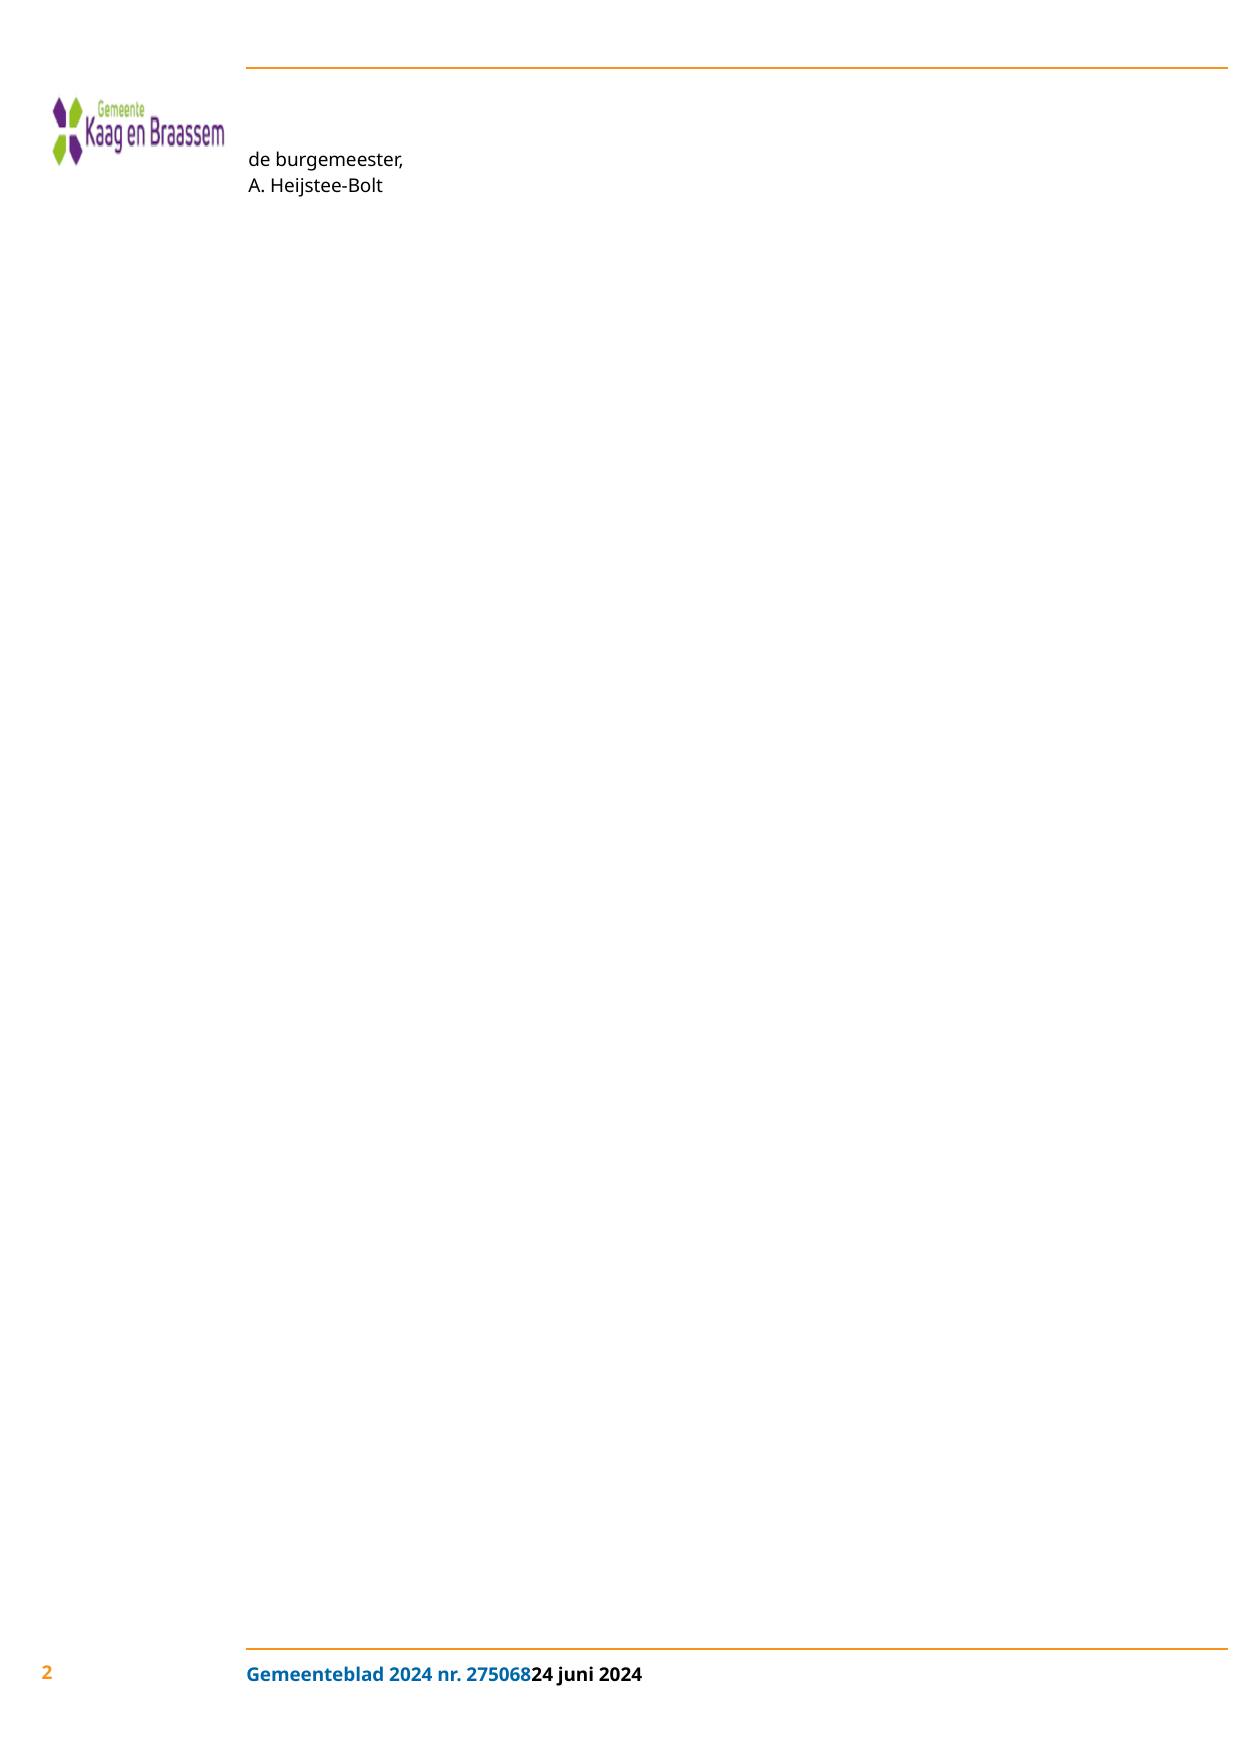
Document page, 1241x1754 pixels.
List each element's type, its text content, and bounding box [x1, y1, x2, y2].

picture [41, 47, 231, 172]
text A. Heijstee-Bolt [248, 172, 1152, 198]
text de burgemeester, [248, 146, 1152, 172]
